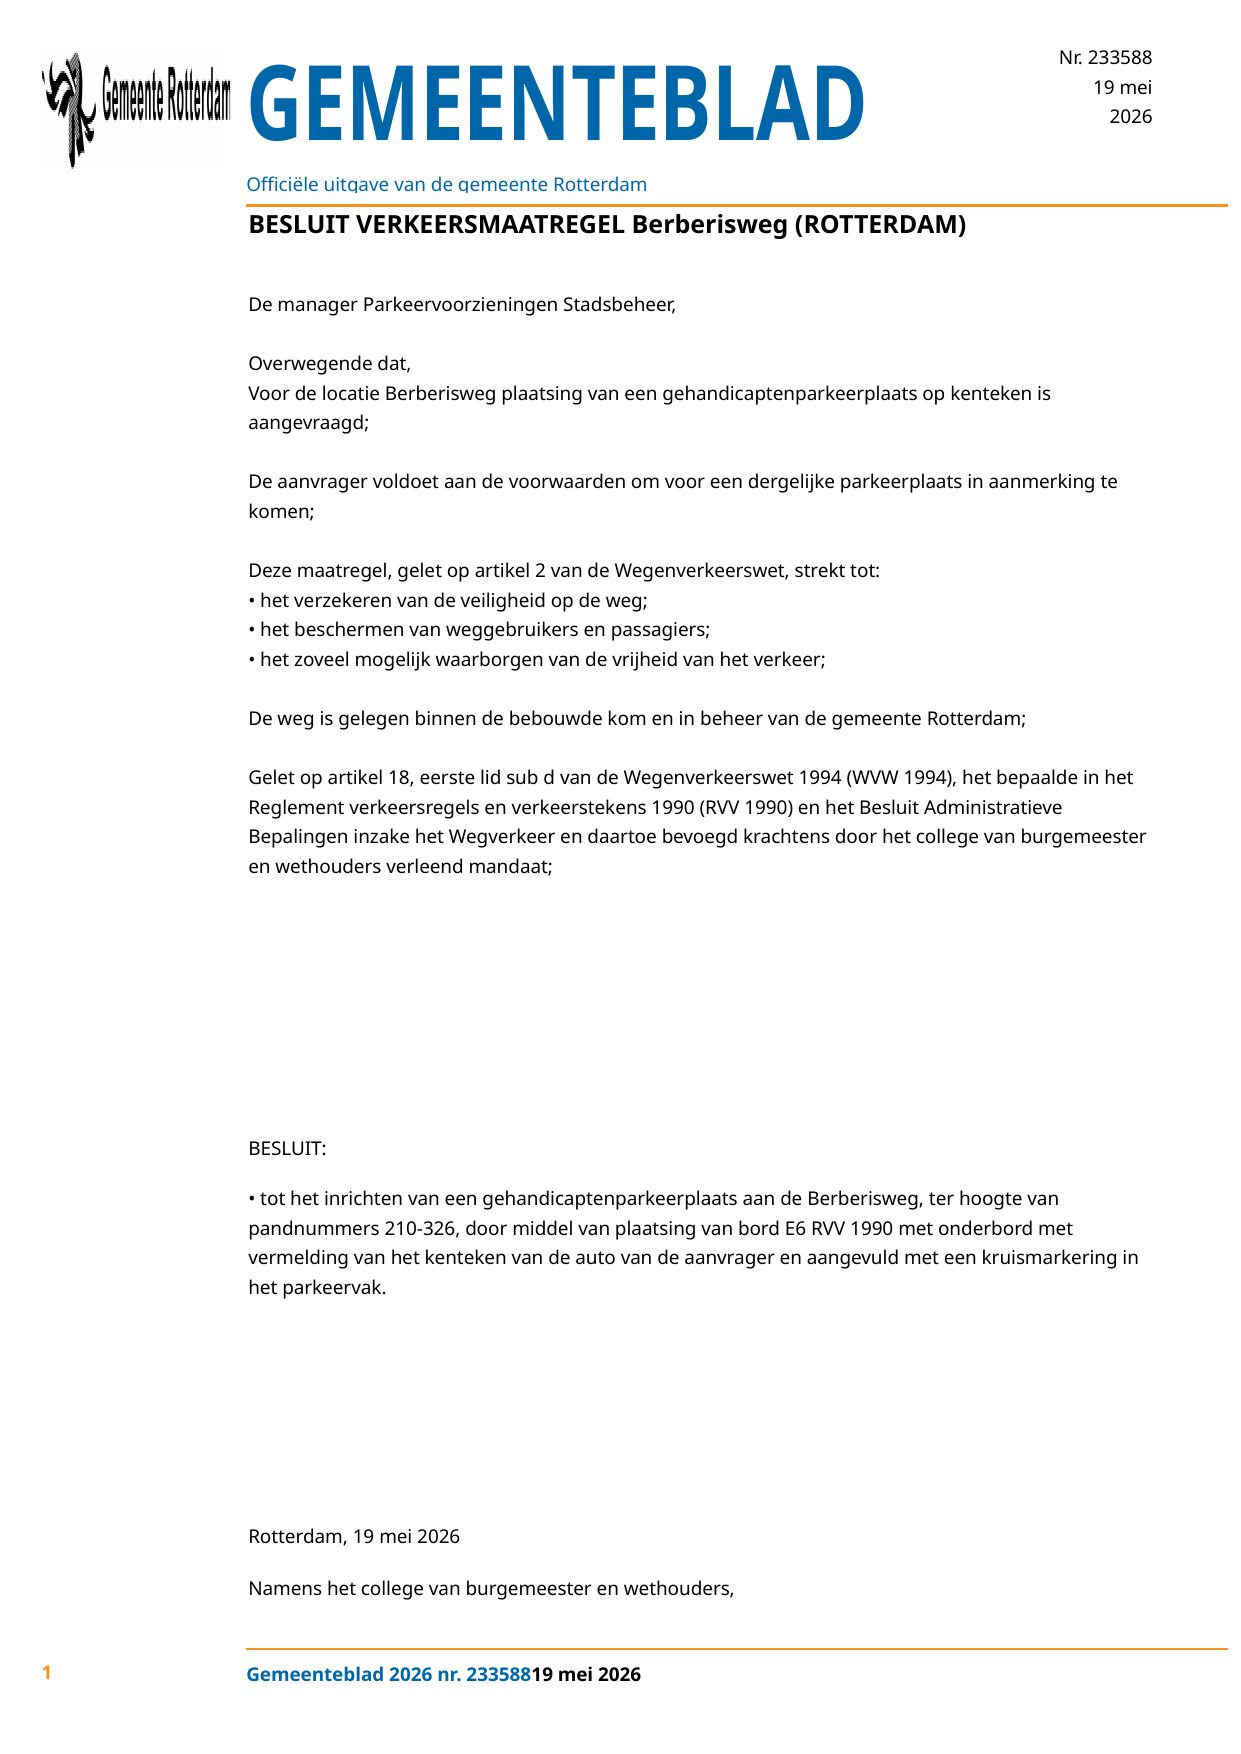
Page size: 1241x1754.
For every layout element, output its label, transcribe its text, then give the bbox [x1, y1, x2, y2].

text De manager Parkeervoorzieningen Stadsbeheer, [248, 291, 1152, 317]
text • het beschermen van weggebruikers en passagiers; [248, 616, 1152, 642]
text Rotterdam, 19 mei 2026 [248, 1523, 1152, 1549]
text BESLUIT: [248, 1135, 1152, 1161]
text De aanvrager voldoet aan de voorwaarden om voor een dergelijke parkeerplaats in aanmerking te komen; [248, 468, 1152, 524]
text • het zoveel mogelijk waarborgen van de vrijheid van het verkeer; [248, 646, 1152, 672]
text Deze maatregel, gelet op artikel 2 van de Wegenverkeerswet, strekt tot: [248, 557, 1152, 583]
text • het verzekeren van de veiligheid op de weg; [248, 587, 1152, 613]
text BESLUIT VERKEERSMAATREGEL Berberisweg (ROTTERDAM) [248, 207, 1152, 241]
text Overwegende dat, [248, 350, 1152, 376]
text Namens het college van burgemeester en wethouders, [248, 1575, 1152, 1601]
picture [41, 47, 231, 172]
text Voor de locatie Berberisweg plaatsing van een gehandicaptenparkeerplaats op kenteken is aangevraagd; [248, 380, 1152, 435]
text Gelet op artikel 18, eerste lid sub d van de Wegenverkeerswet 1994 (WVW 1994), het bepaalde in het Reglement verkeersregels en verkeerstekens 1990 (RVV 1990) en het Besluit Administratieve Bepalingen inzake het Wegverkeer en daartoe bevoegd krachtens door het college van burgemeester en wethouders verleend mandaat; [248, 764, 1152, 879]
text • tot het inrichten van een gehandicaptenparkeerplaats aan de Berberisweg, ter hoogte van pandnummers 210-326, door middel van plaatsing van bord E6 RVV 1990 met onderbord met vermelding van het kenteken van de auto van de aanvrager en aangevuld met een kruismarkering in het parkeervak. [248, 1185, 1152, 1300]
text De weg is gelegen binnen de bebouwde kom en in beheer van de gemeente Rotterdam; [248, 705, 1152, 731]
